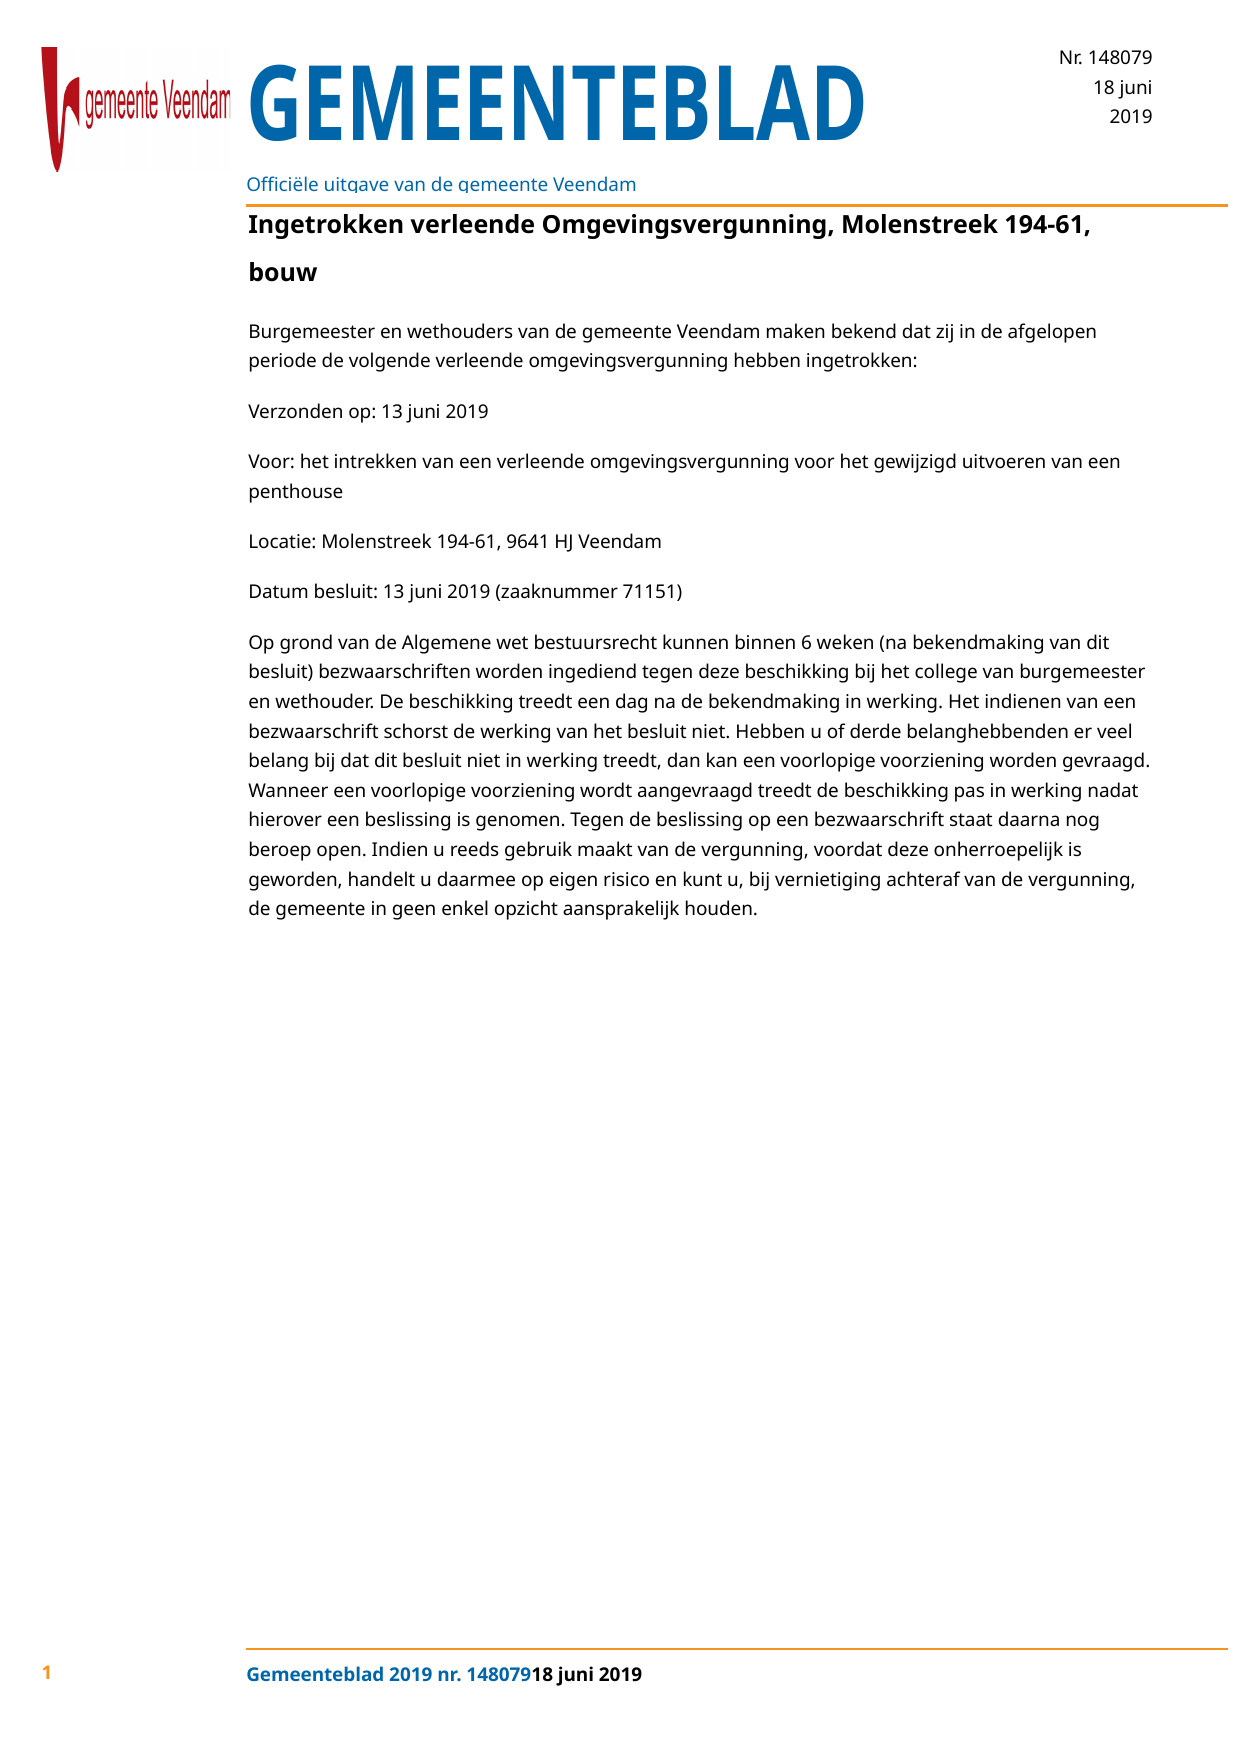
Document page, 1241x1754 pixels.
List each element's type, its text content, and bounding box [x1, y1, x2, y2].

text Datum besluit: 13 juni 2019 (zaaknummer 71151) [248, 579, 1152, 604]
text Verzonden op: 13 juni 2019 [248, 398, 1152, 424]
text Op grond van de Algemene wet bestuursrecht kunnen binnen 6 weken (na bekendmaking van dit besluit) bezwaarschriften worden ingediend tegen deze beschikking bij het college van burgemeester en wethouder. De beschikking treedt een dag na de bekendmaking in werking. Het indienen van een bezwaarschrift schorst de werking van het besluit niet. Hebben u of derde belanghebbenden er veel belang bij dat dit besluit niet in werking treedt, dan kan een voorlopige voorziening worden gevraagd. Wanneer een voorlopige voorziening wordt aangevraagd treedt de beschikking pas in werking nadat hierover een beslissing is genomen. Tegen de beslissing op een bezwaarschrift staat daarna nog beroep open. Indien u reeds gebruik maakt van de vergunning, voordat deze onherroepelijk is geworden, handelt u daarmee op eigen risico en kunt u, bij vernietiging achteraf van de vergunning, de gemeente in geen enkel opzicht aansprakelijk houden. [248, 629, 1152, 921]
text Ingetrokken verleende Omgevingsvergunning, Molenstreek 194-61, bouw [248, 207, 1152, 288]
picture [41, 47, 231, 172]
text Voor: het intrekken van een verleende omgevingsvergunning voor het gewijzigd uitvoeren van een penthouse [248, 448, 1152, 504]
text Burgemeester en wethouders van de gemeente Veendam maken bekend dat zij in de afgelopen periode de volgende verleende omgevingsvergunning hebben ingetrokken: [248, 318, 1152, 373]
text Locatie: Molenstreek 194-61, 9641 HJ Veendam [248, 528, 1152, 554]
